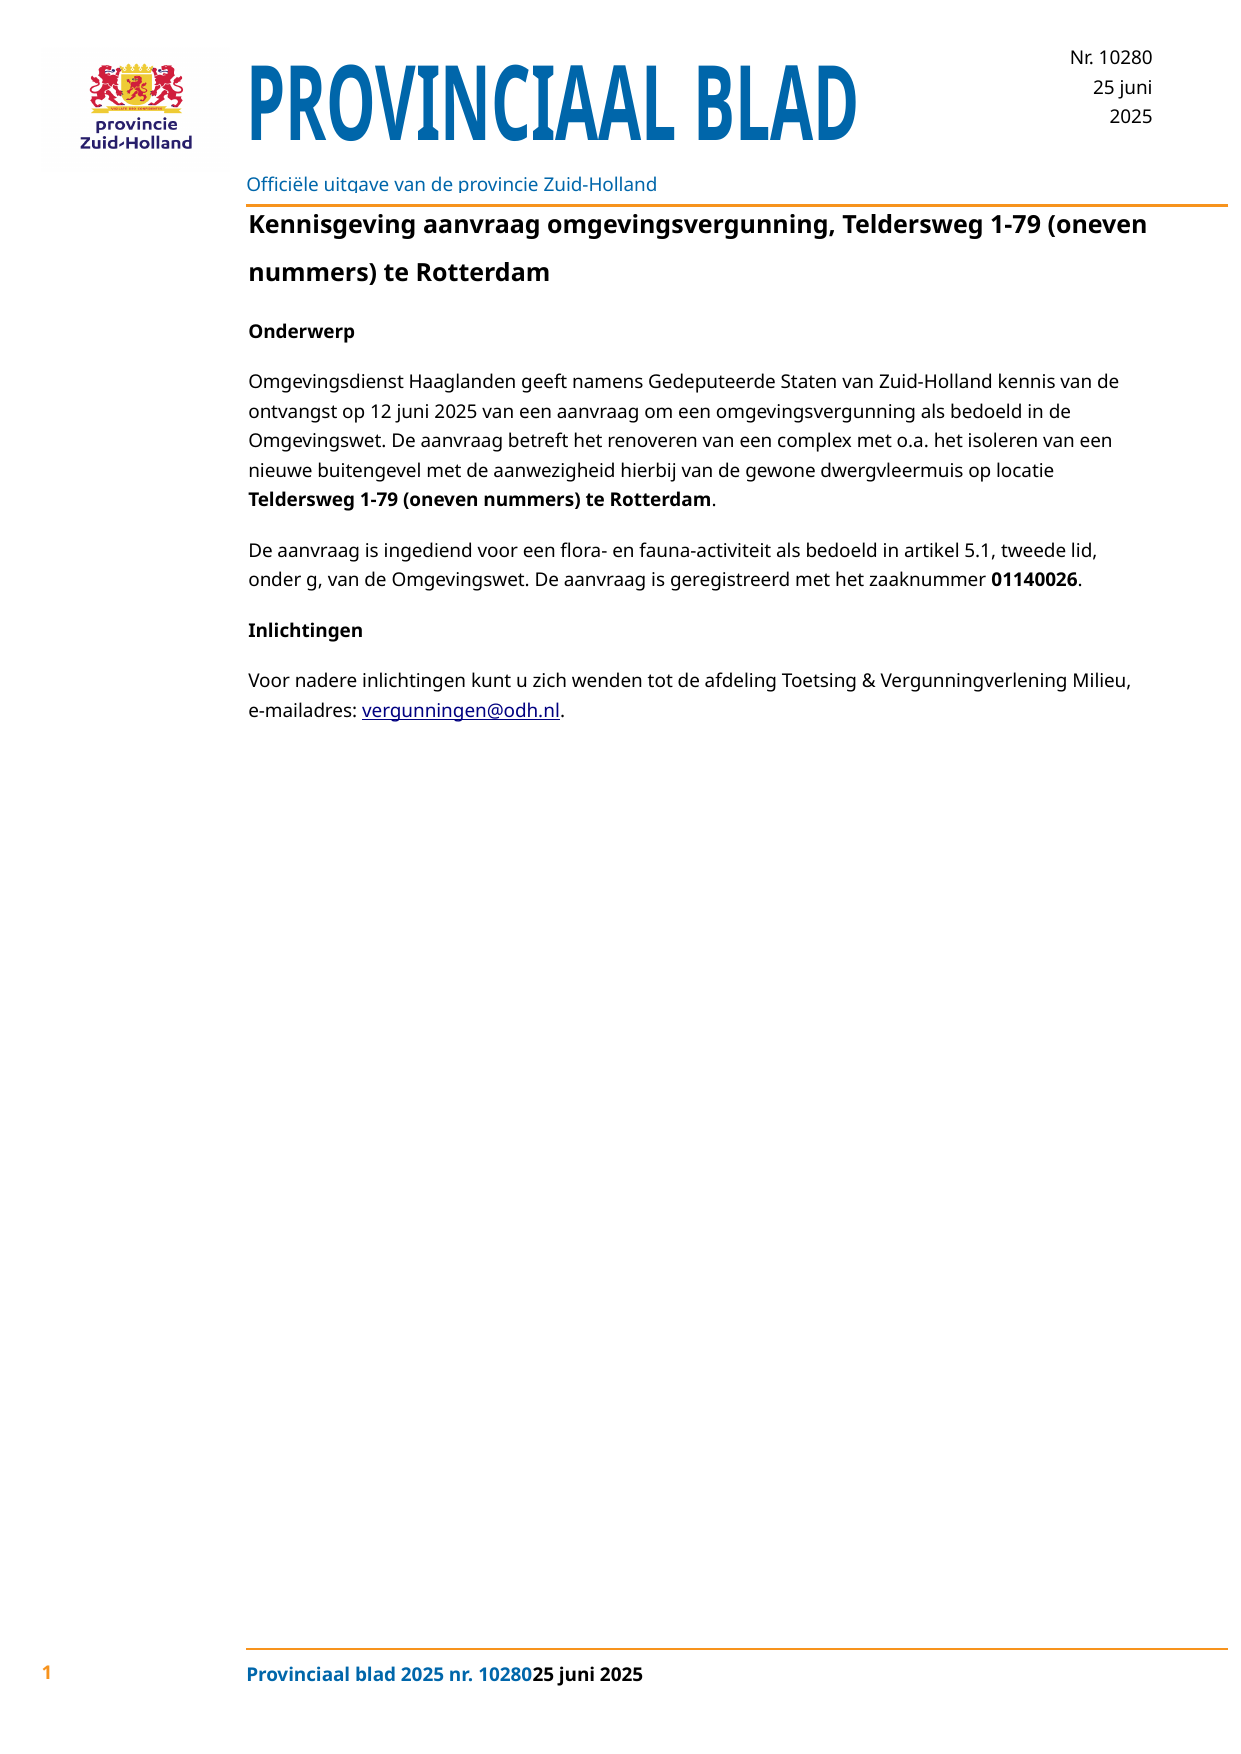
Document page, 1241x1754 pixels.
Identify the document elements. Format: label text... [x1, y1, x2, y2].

text Kennisgeving aanvraag omgevingsvergunning, Teldersweg 1-79 (oneven nummers) te Rotterdam [248, 207, 1152, 288]
text De aanvraag is ingediend voor een flora- en fauna-activiteit als bedoeld in artikel 5.1, tweede lid, onder g, van de Omgevingswet. De aanvraag is geregistreerd met het zaaknummer 01140026. [248, 537, 1152, 592]
text Inlichtingen [248, 617, 1152, 643]
text Onderwerp [248, 318, 1152, 344]
text Voor nadere inlichtingen kunt u zich wenden tot de afdeling Toetsing & Vergunningverlening Milieu, e-mailadres: vergunningen@odh.nl. [248, 667, 1152, 723]
picture [41, 47, 231, 172]
text Omgevingsdienst Haaglanden geeft namens Gedeputeerde Staten van Zuid-Holland kennis van de ontvangst op 12 juni 2025 van een aanvraag om een omgevingsvergunning als bedoeld in de Omgevingswet. De aanvraag betreft het renoveren van een complex met o.a. het isoleren van een nieuwe buitengevel met de aanwezigheid hierbij van de gewone dwergvleermuis op locatie Teldersweg 1-79 (oneven nummers) te Rotterdam. [248, 368, 1152, 512]
